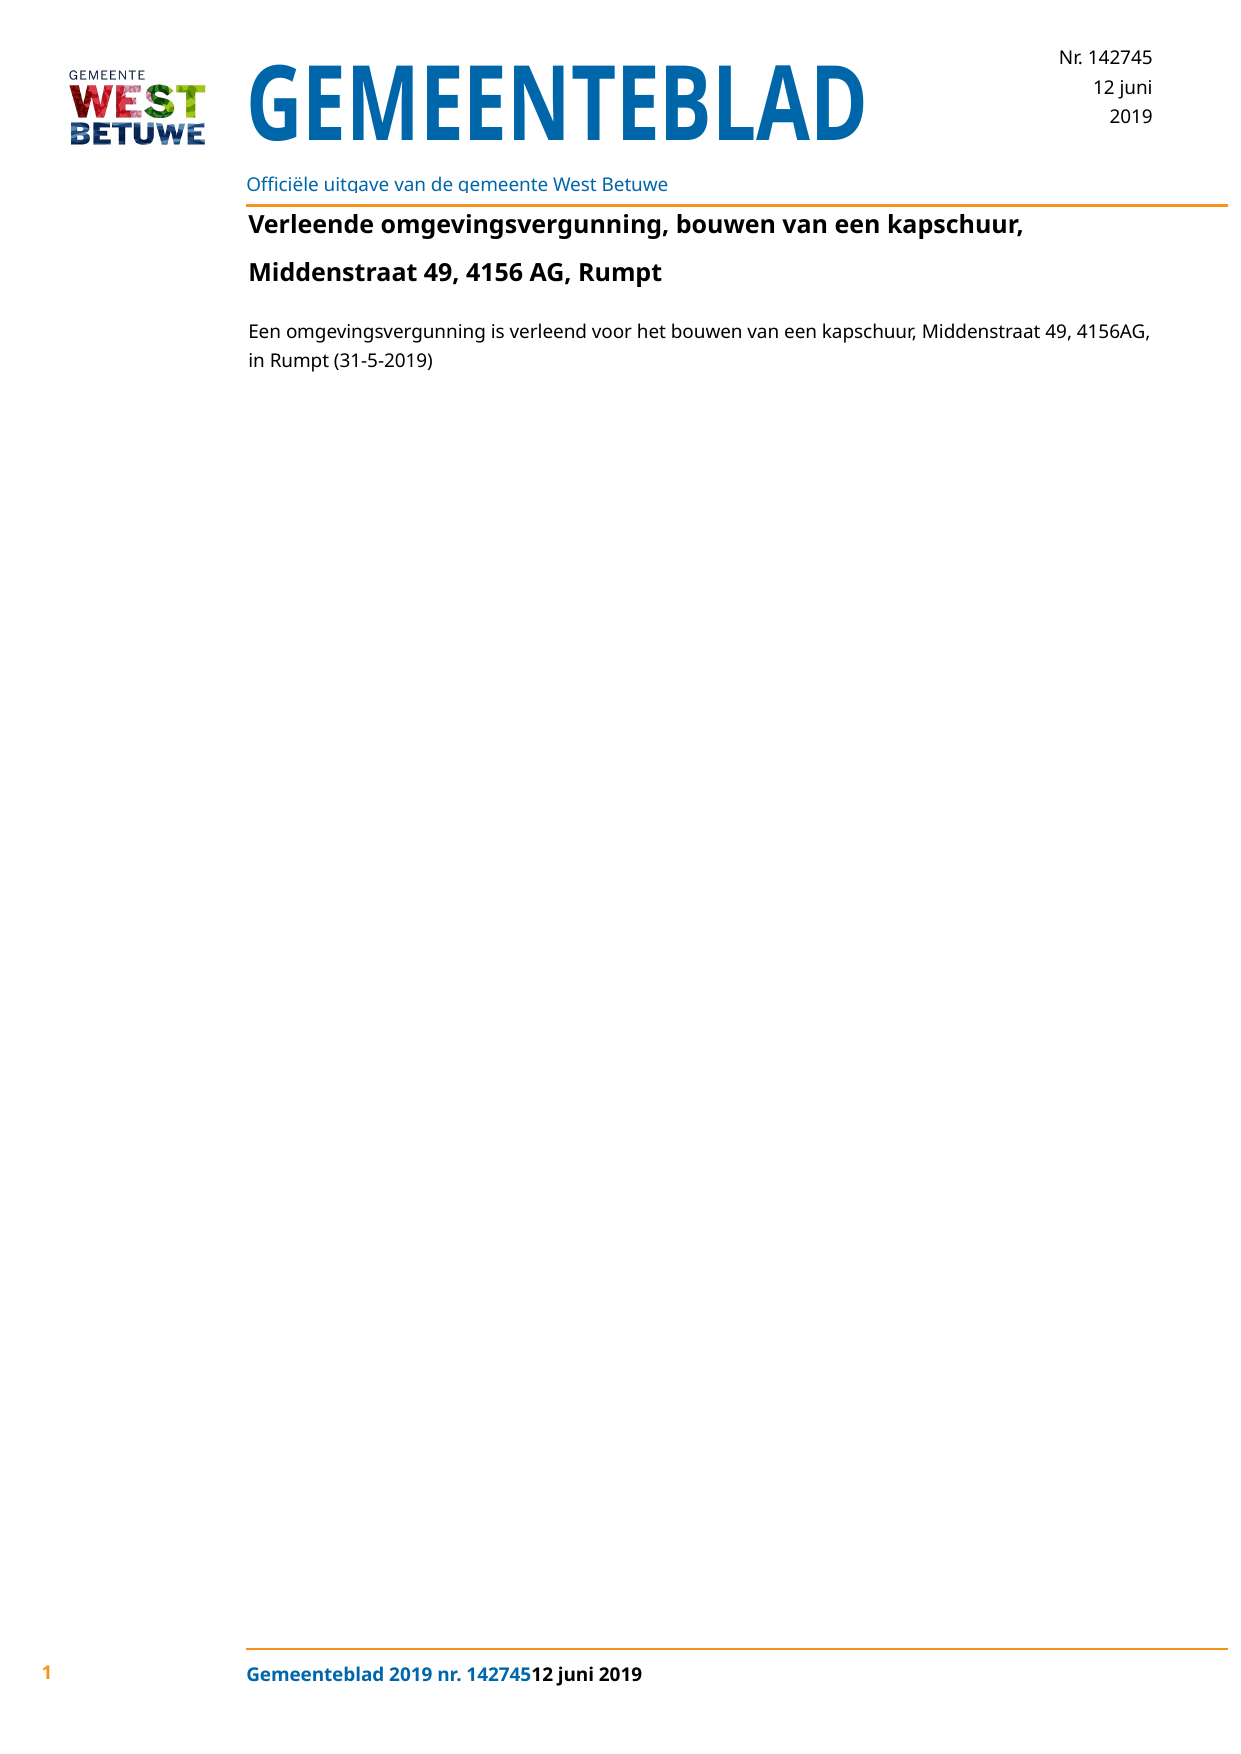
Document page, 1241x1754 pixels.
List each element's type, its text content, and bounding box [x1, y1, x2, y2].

picture [41, 47, 231, 172]
text Een omgevingsvergunning is verleend voor het bouwen van een kapschuur, Middenstraat 49, 4156AG, in Rumpt (31-5-2019) [248, 318, 1152, 373]
text Verleende omgevingsvergunning, bouwen van een kapschuur, Middenstraat 49, 4156 AG, Rumpt [248, 207, 1152, 288]
